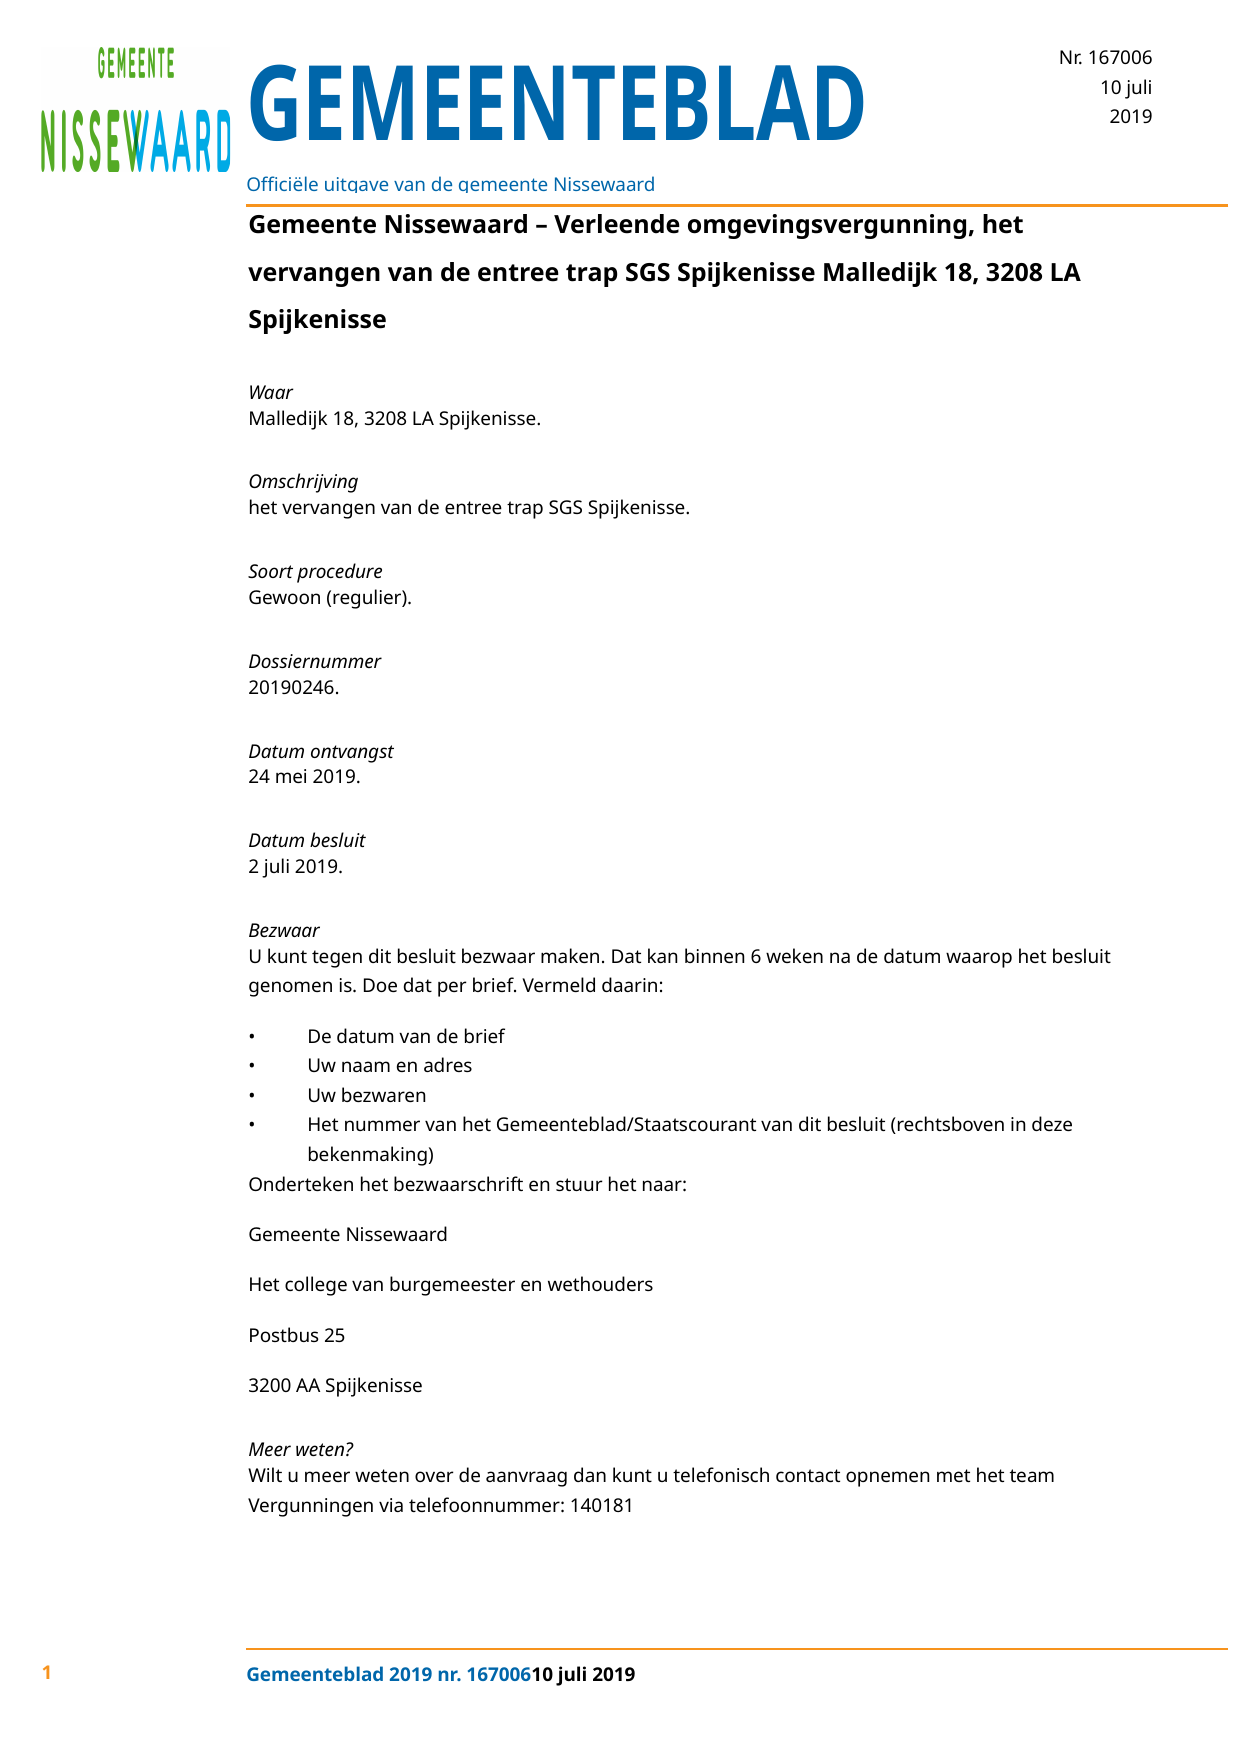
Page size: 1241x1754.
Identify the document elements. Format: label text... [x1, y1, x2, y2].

text Gemeente Nissewaard [248, 1221, 1152, 1247]
text U kunt tegen dit besluit bezwaar maken. Dat kan binnen 6 weken na de datum waarop het besluit genomen is. Doe dat per brief. Vermeld daarin: [248, 943, 1152, 998]
text Gewoon (regulier). [248, 584, 1152, 610]
picture [200, 151, 206, 172]
text Waar [248, 379, 1152, 405]
picture [154, 157, 165, 172]
picture [176, 157, 187, 172]
text Soort procedure [248, 558, 1152, 584]
list Uw bezwaren [248, 1082, 1152, 1108]
picture [222, 122, 227, 160]
text Gemeente Nissewaard – Verleende omgevingsvergunning, het vervangen van de entree trap SGS Spijkenisse Malledijk 18, 3208 LA Spijkenisse [248, 207, 1152, 336]
picture [41, 47, 231, 172]
list De datum van de brief [248, 1023, 1152, 1049]
text Bezwaar [248, 917, 1152, 943]
text Datum besluit [248, 827, 1152, 853]
list Uw naam en adres [248, 1052, 1152, 1078]
list Het nummer van het Gemeenteblad/Staatscourant van dit besluit (rechtsboven in deze bekenmaking) [248, 1112, 1152, 1167]
text 24 mei 2019. [248, 763, 1152, 789]
text Omschrijving [248, 469, 1152, 494]
picture [201, 122, 206, 138]
text het vervangen van de entree trap SGS Spijkenisse. [248, 494, 1152, 520]
text 3200 AA Spijkenisse [248, 1372, 1152, 1398]
text Wilt u meer weten over de aanvraag dan kunt u telefonisch contact opnemen met het team Vergunningen via telefoonnummer: 140181 [248, 1462, 1152, 1517]
text Onderteken het bezwaarschrift en stuur het naar: [248, 1171, 1152, 1197]
text Dossiernummer [248, 648, 1152, 674]
text Postbus 25 [248, 1322, 1152, 1348]
text 20190246. [248, 674, 1152, 699]
text Malledijk 18, 3208 LA Spijkenisse. [248, 405, 1152, 431]
text Datum ontvangst [248, 738, 1152, 763]
text 2 juli 2019. [248, 853, 1152, 879]
text Meer weten? [248, 1436, 1152, 1462]
text Het college van burgemeester en wethouders [248, 1272, 1152, 1297]
